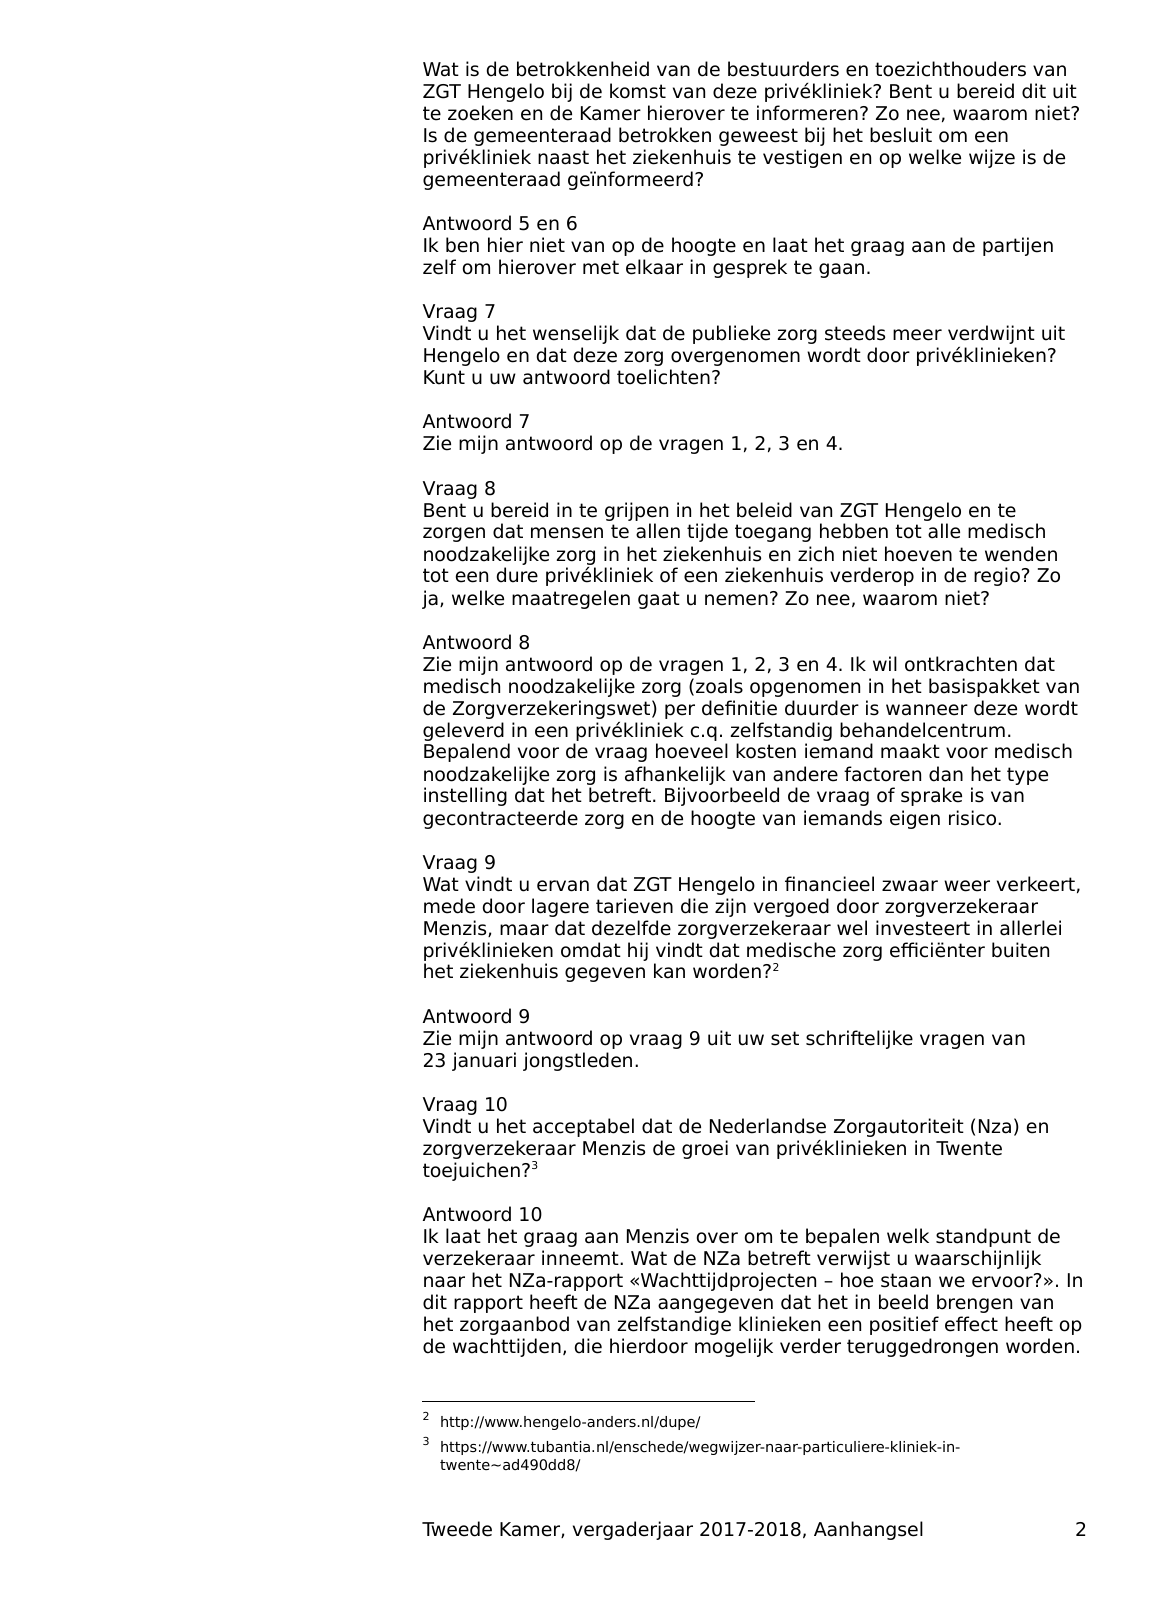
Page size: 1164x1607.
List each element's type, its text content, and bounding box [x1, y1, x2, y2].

text Antwoord 9 [422, 1006, 1087, 1028]
text Antwoord 7 [422, 411, 1087, 433]
text Vraag 10 [422, 1094, 1087, 1116]
text Antwoord 5 en 6 [422, 213, 1087, 235]
text https://www.tubantia.nl/enschede/wegwijzer-naar-particuliere-kliniek-in-twente~ad490dd8/ [422, 1435, 1087, 1474]
text Is de gemeenteraad betrokken geweest bij het besluit om een privékliniek naast het ziekenhuis te vestigen en op welke wijze is de gemeenteraad geïnformeerd? [422, 125, 1087, 191]
text Zie mijn antwoord op de vragen 1, 2, 3 en 4. Ik wil ontkrachten dat medisch noodzakelijke zorg (zoals opgenomen in het basispakket van de Zorgverzekeringswet) per definitie duurder is wanneer deze wordt geleverd in een privékliniek c.q. zelfstandig behandelcentrum. Bepalend voor de vraag hoeveel kosten iemand maakt voor medisch noodzakelijke zorg is afhankelijk van andere factoren dan het type instelling dat het betreft. Bijvoorbeeld de vraag of sprake is van gecontracteerde zorg en de hoogte van iemands eigen risico. [422, 653, 1087, 829]
text Antwoord 10 [422, 1204, 1087, 1226]
text Zie mijn antwoord op de vragen 1, 2, 3 en 4. [422, 433, 1087, 455]
text Antwoord 8 [422, 632, 1087, 653]
text Wat is de betrokkenheid van de bestuurders en toezichthouders van ZGT Hengelo bij de komst van deze privékliniek? Bent u bereid dit uit te zoeken en de Kamer hierover te informeren? Zo nee, waarom niet? [422, 59, 1087, 125]
text Vindt u het wenselijk dat de publieke zorg steeds meer verdwijnt uit Hengelo en dat deze zorg overgenomen wordt door privéklinieken? Kunt u uw antwoord toelichten? [422, 323, 1087, 389]
text Vraag 8 [422, 477, 1087, 499]
text Vraag 7 [422, 301, 1087, 323]
text Zie mijn antwoord op vraag 9 uit uw set schriftelijke vragen van 23 januari jongstleden. [422, 1028, 1087, 1072]
text Ik laat het graag aan Menzis over om te bepalen welk standpunt de verzekeraar inneemt. Wat de NZa betreft verwijst u waarschijnlijk naar het NZa-rapport «Wachttijdprojecten – hoe staan we ervoor?». In dit rapport heeft de NZa aangegeven dat het in beeld brengen van het zorgaanbod van zelfstandige klinieken een positief effect heeft op de wachttijden, die hierdoor mogelijk verder teruggedrongen worden. [422, 1226, 1087, 1358]
text http://www.hengelo-anders.nl/dupe/ [422, 1410, 1087, 1432]
text Vindt u het acceptabel dat de Nederlandse Zorgautoriteit (Nza) en zorgverzekeraar Menzis de groei van privéklinieken in Twente toejuichen? [422, 1116, 1087, 1182]
text Ik ben hier niet van op de hoogte en laat het graag aan de partijen zelf om hierover met elkaar in gesprek te gaan. [422, 235, 1087, 279]
text Wat vindt u ervan dat ZGT Hengelo in financieel zwaar weer verkeert, mede door lagere tarieven die zijn vergoed door zorgverzekeraar Menzis, maar dat dezelfde zorgverzekeraar wel investeert in allerlei privéklinieken omdat hij vindt dat medische zorg efficiënter buiten het ziekenhuis gegeven kan worden? [422, 873, 1087, 983]
text Vraag 9 [422, 852, 1087, 873]
text Bent u bereid in te grijpen in het beleid van ZGT Hengelo en te zorgen dat mensen te allen tijde toegang hebben tot alle medisch noodzakelijke zorg in het ziekenhuis en zich niet hoeven te wenden tot een dure privékliniek of een ziekenhuis verderop in de regio? Zo ja, welke maatregelen gaat u nemen? Zo nee, waarom niet? [422, 499, 1087, 609]
